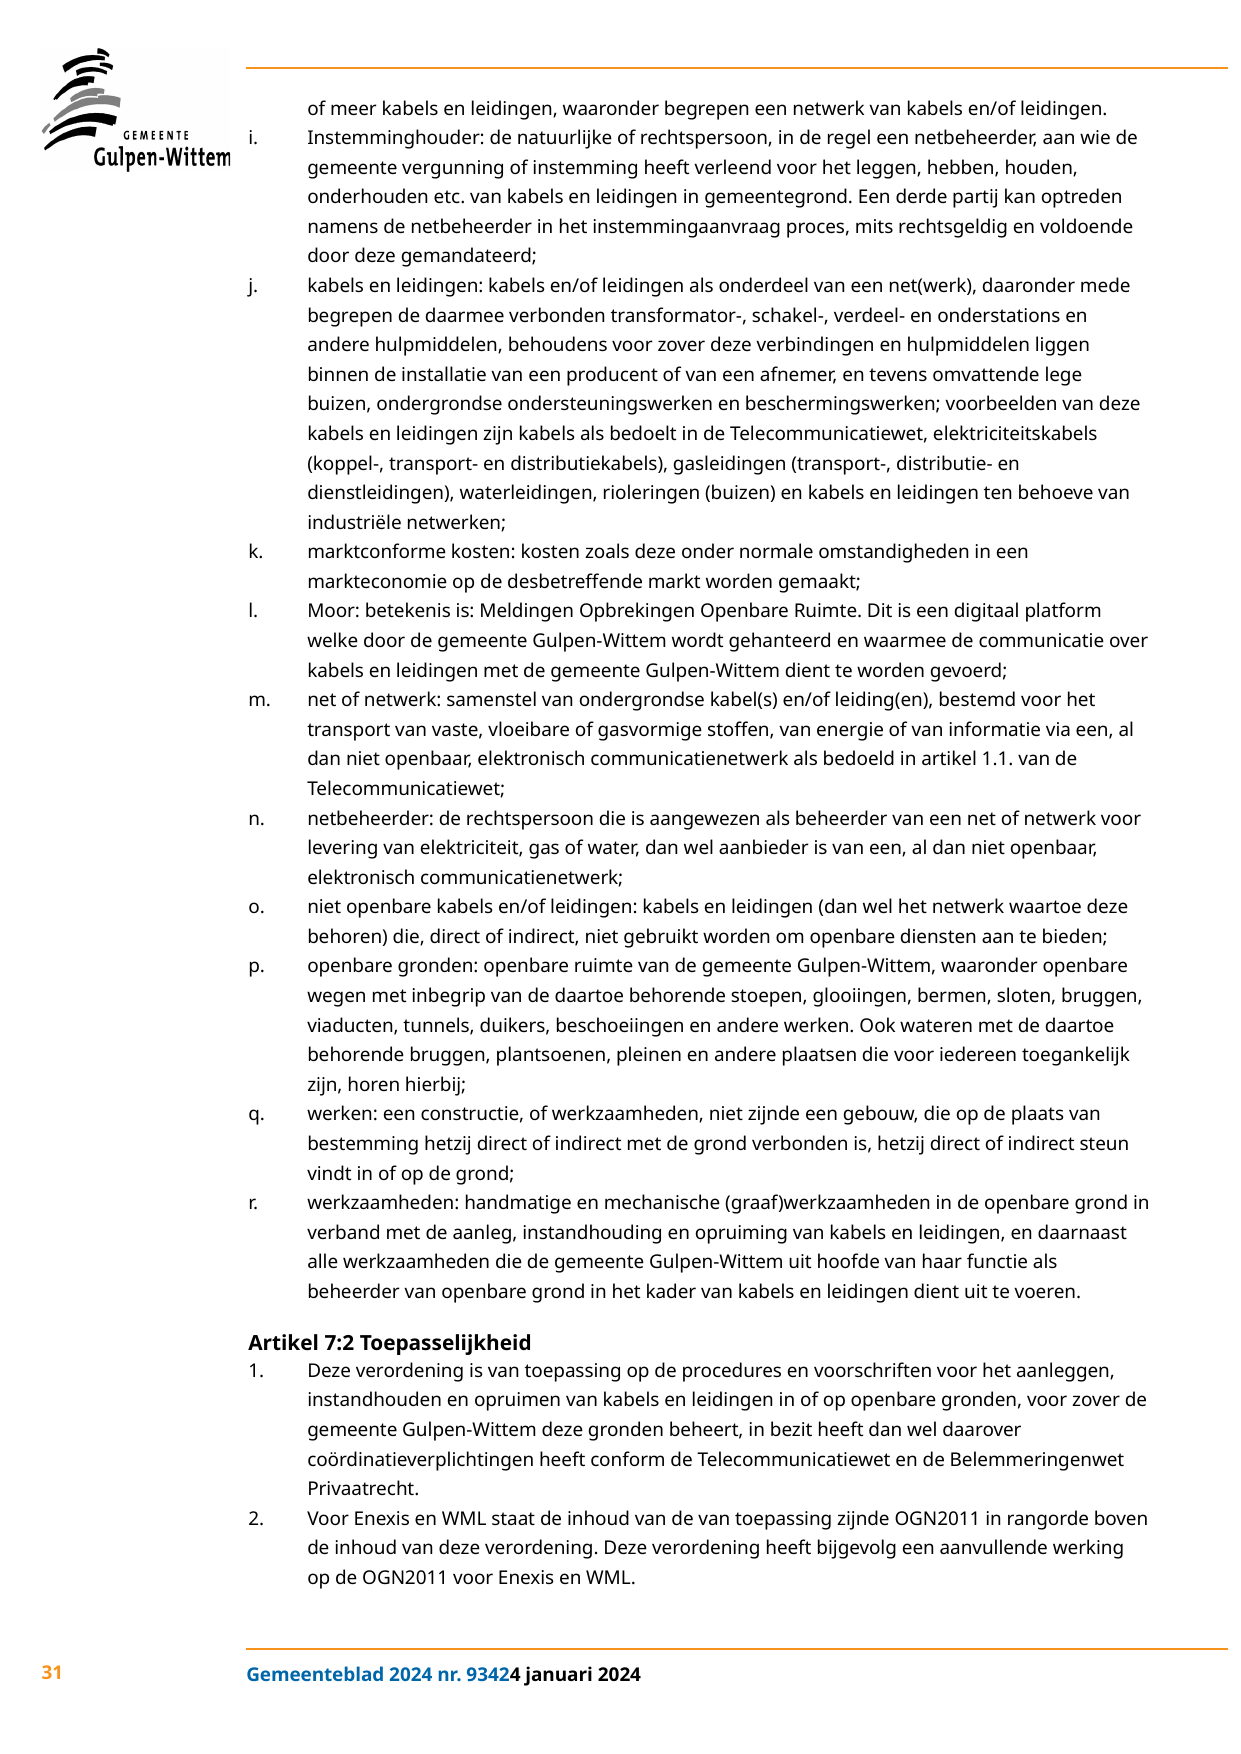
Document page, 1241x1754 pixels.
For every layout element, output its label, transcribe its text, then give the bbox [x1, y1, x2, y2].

list werkzaamheden: handmatige en mechanische (graaf)werkzaamheden in de openbare grond in verband met de aanleg, instandhouding en opruiming van kabels en leidingen, en daarnaast alle werkzaamheden die de gemeente Gulpen-Wittem uit hoofde van haar functie als beheerder van openbare grond in het kader van kabels en leidingen dient uit te voeren. [248, 1189, 1152, 1304]
list Voor Enexis en WML staat de inhoud van de van toepassing zijnde OGN2011 in rangorde boven de inhoud van deze verordening. Deze verordening heeft bijgevolg een aanvullende werking op de OGN2011 voor Enexis en WML. [248, 1505, 1152, 1590]
list openbare gronden: openbare ruimte van de gemeente Gulpen-Wittem, waaronder openbare wegen met inbegrip van de daartoe behorende stoepen, glooiingen, bermen, sloten, bruggen, viaducten, tunnels, duikers, beschoeiingen en andere werken. Ook wateren met de daartoe behorende bruggen, plantsoenen, pleinen en andere plaatsen die voor iedereen toegankelijk zijn, horen hierbij; [248, 953, 1152, 1097]
list Instemminghouder: de natuurlijke of rechtspersoon, in de regel een netbeheerder, aan wie de gemeente vergunning of instemming heeft verleend voor het leggen, hebben, houden, onderhouden etc. van kabels en leidingen in gemeentegrond. Een derde partij kan optreden namens de netbeheerder in het instemmingaanvraag proces, mits rechtsgeldig en voldoende door deze gemandateerd; [248, 124, 1152, 268]
list netbeheerder: de rechtspersoon die is aangewezen als beheerder van een net of netwerk voor levering van elektriciteit, gas of water, dan wel aanbieder is van een, al dan niet openbaar, elektronisch communicatienetwerk; [248, 805, 1152, 890]
list marktconforme kosten: kosten zoals deze onder normale omstandigheden in een markteconomie op de desbetreffende markt worden gemaakt; [248, 538, 1152, 594]
list of meer kabels en leidingen, waaronder begrepen een netwerk van kabels en/of leidingen. [248, 95, 1152, 121]
list Deze verordening is van toepassing op de procedures en voorschriften voor het aanleggen, instandhouden en opruimen van kabels en leidingen in of op openbare gronden, voor zover de gemeente Gulpen-Wittem deze gronden beheert, in bezit heeft dan wel daarover coördinatieverplichtingen heeft conform de Telecommunicatiewet en de Belemmeringenwet Privaatrecht. [248, 1357, 1152, 1501]
list Moor: betekenis is: Meldingen Opbrekingen Openbare Ruimte. Dit is een digitaal platform welke door de gemeente Gulpen-Wittem wordt gehanteerd en waarmee de communicatie over kabels en leidingen met de gemeente Gulpen-Wittem dient te worden gevoerd; [248, 598, 1152, 683]
picture [41, 47, 231, 172]
list werken: een constructie, of werkzaamheden, niet zijnde een gebouw, die op de plaats van bestemming hetzij direct of indirect met de grond verbonden is, hetzij direct of indirect steun vindt in of op de grond; [248, 1101, 1152, 1186]
text Artikel 7:2 Toepasselijkheid [248, 1328, 1152, 1357]
list niet openbare kabels en/of leidingen: kabels en leidingen (dan wel het netwerk waartoe deze behoren) die, direct of indirect, niet gebruikt worden om openbare diensten aan te bieden; [248, 893, 1152, 949]
list kabels en leidingen: kabels en/of leidingen als onderdeel van een net(werk), daaronder mede begrepen de daarmee verbonden transformator-, schakel-, verdeel- en onderstations en andere hulpmiddelen, behoudens voor zover deze verbindingen en hulpmiddelen liggen binnen de installatie van een producent of van een afnemer, en tevens omvattende lege buizen, ondergrondse ondersteuningswerken en beschermingswerken; voorbeelden van deze kabels en leidingen zijn kabels als bedoelt in de Telecommunicatiewet, elektriciteitskabels (koppel-, transport- en distributiekabels), gasleidingen (transport-, distributie- en dienstleidingen), waterleidingen, rioleringen (buizen) en kabels en leidingen ten behoeve van industriële netwerken; [248, 272, 1152, 535]
list net of netwerk: samenstel van ondergrondse kabel(s) en/of leiding(en), bestemd voor het transport van vaste, vloeibare of gasvormige stoffen, van energie of van informatie via een, al dan niet openbaar, elektronisch communicatienetwerk als bedoeld in artikel 1.1. van de Telecommunicatiewet; [248, 686, 1152, 801]
